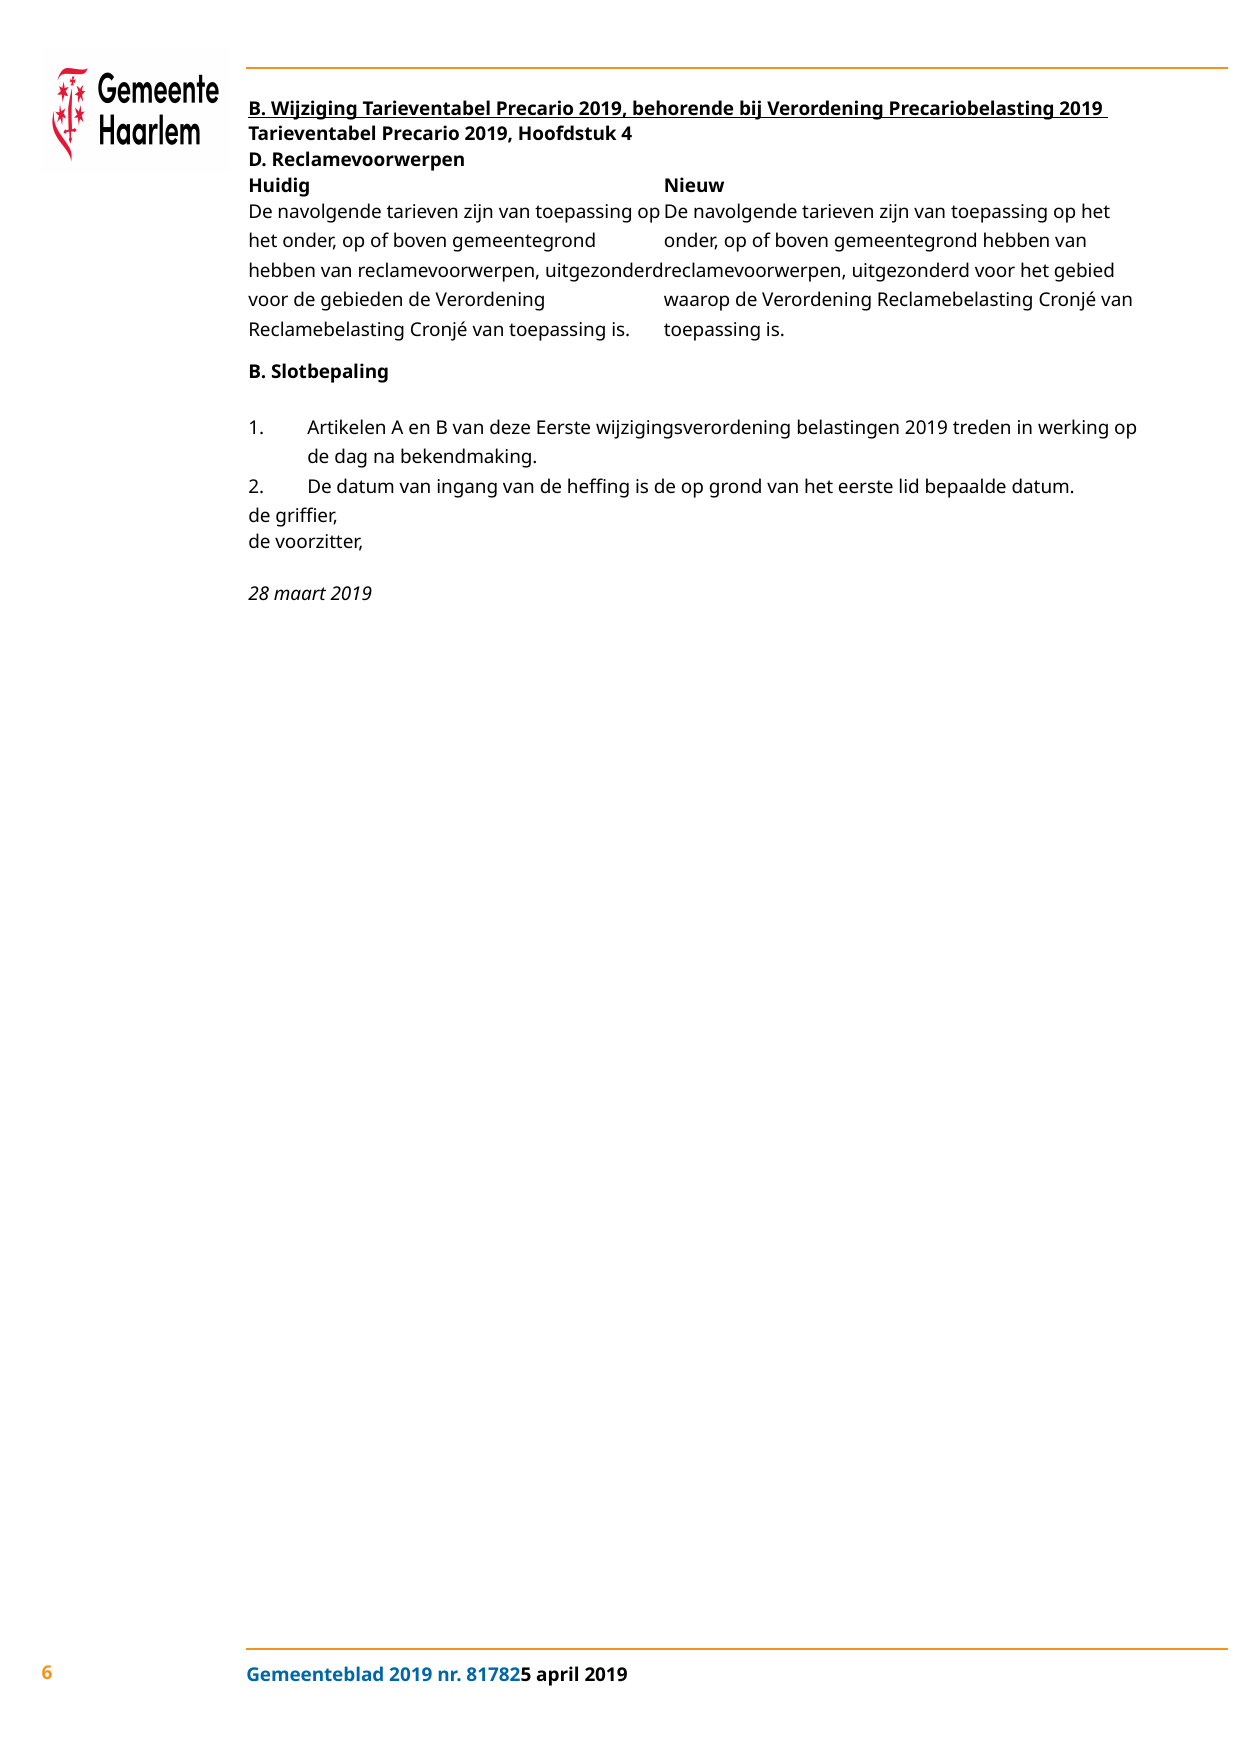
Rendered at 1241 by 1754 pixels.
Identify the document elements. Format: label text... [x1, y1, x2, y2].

text 28 maart 2019 [248, 580, 1152, 606]
table_cell De navolgende tarieven zijn van toepassing op het onder, op of boven gemeentegrond hebben van reclamevoorwerpen, uitgezonderd voor het gebied waarop de Verordening Reclamebelasting Cronjé van toepassing is. [664, 198, 1152, 342]
text B. Wijziging Tarieventabel Precario 2019, behorende bij Verordening Precariobelasting 2019 [248, 95, 1152, 121]
table_cell De navolgende tarieven zijn van toepassing op het onder, op of boven gemeentegrond hebben van reclamevoorwerpen, uitgezonderd voor de gebieden de Verordening Reclamebelasting Cronjé van toepassing is. [248, 198, 664, 342]
text de griffier, [248, 503, 1152, 528]
table_header Tarieventabel Precario 2019, Hoofdstuk 4 [248, 121, 1152, 146]
text de voorzitter, [248, 528, 1152, 554]
table_cell Huidig [248, 172, 664, 198]
table_cell D. Reclamevoorwerpen [248, 146, 1152, 172]
list Artikelen A en B van deze Eerste wijzigingsverordening belastingen 2019 treden in werking op de dag na bekendmaking. [248, 414, 1152, 469]
table_cell Nieuw [664, 172, 1152, 198]
text B. Slotbepaling [248, 359, 1152, 384]
list De datum van ingang van de heffing is de op grond van het eerste lid bepaalde datum. [248, 473, 1152, 499]
picture [41, 47, 231, 172]
